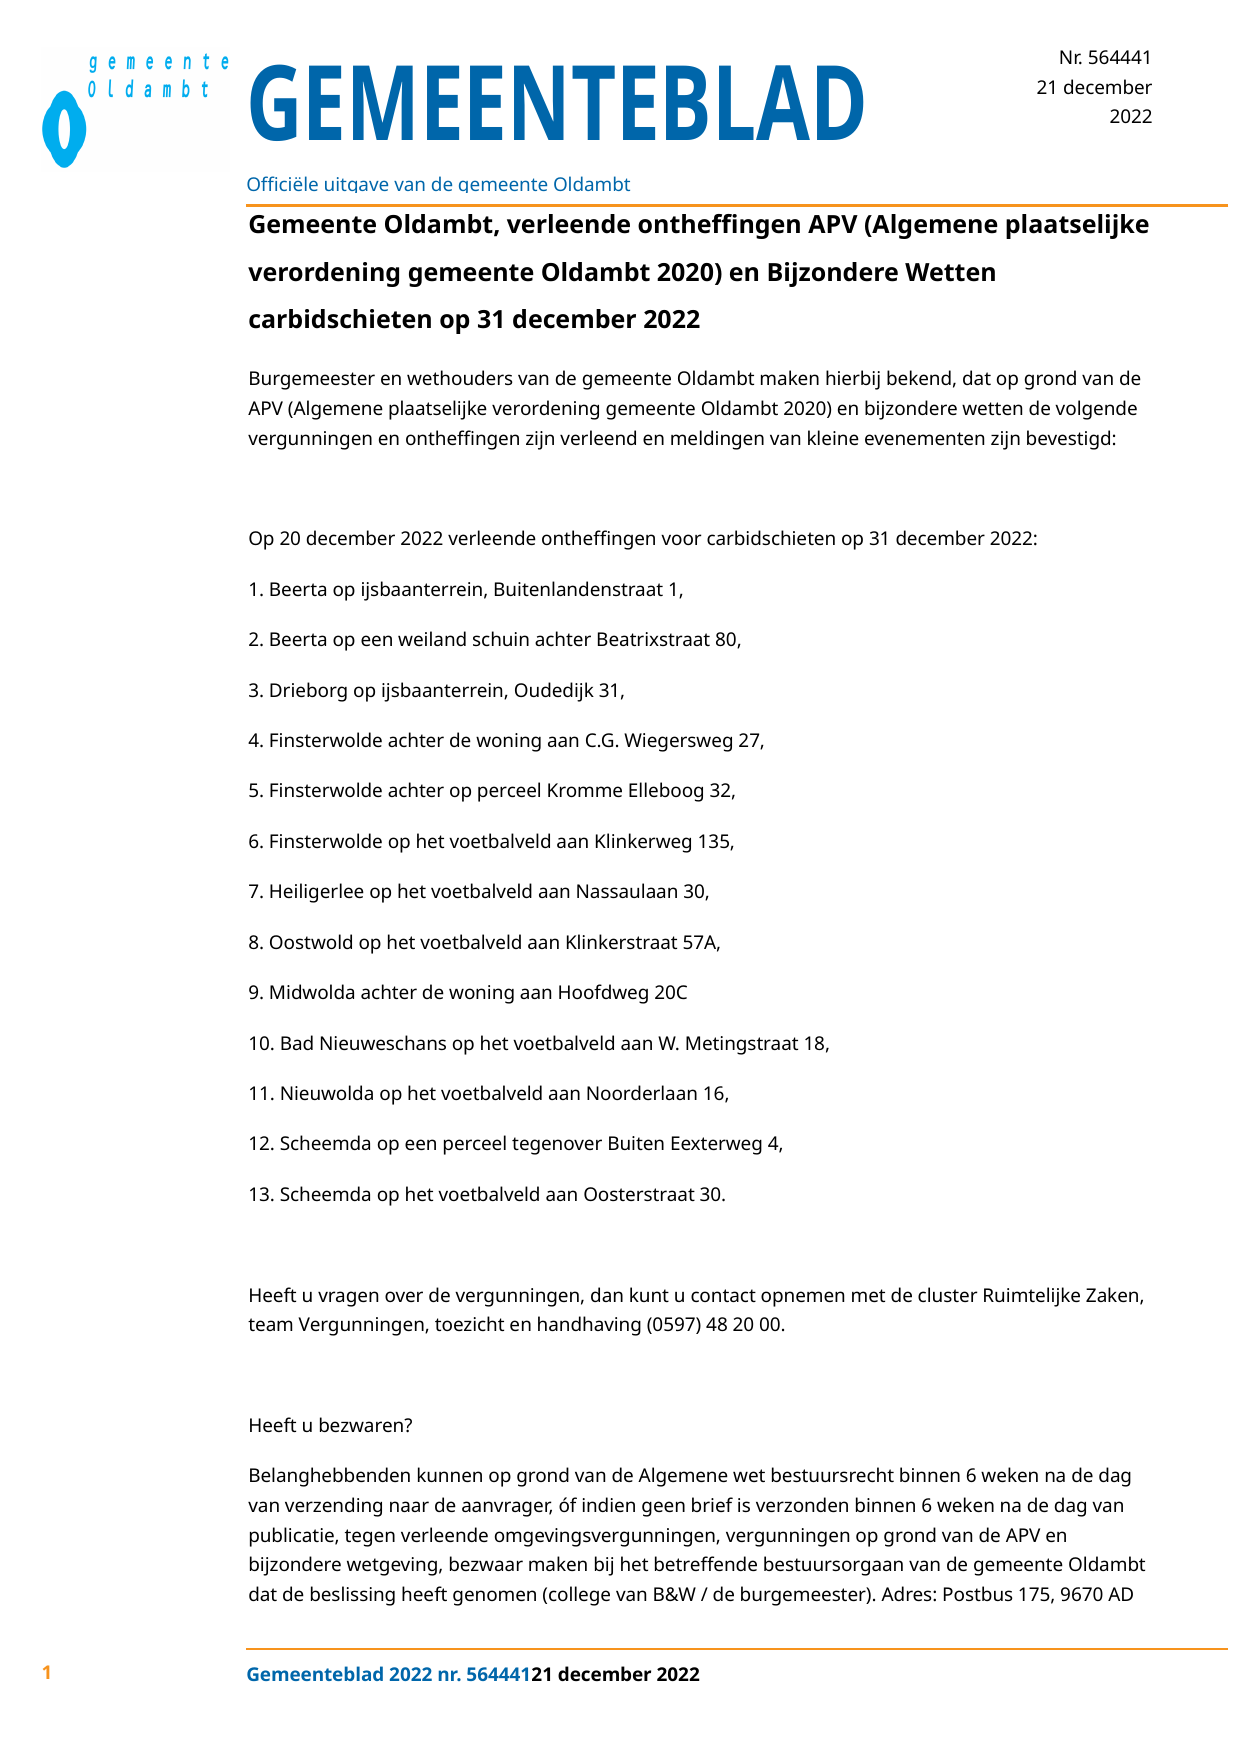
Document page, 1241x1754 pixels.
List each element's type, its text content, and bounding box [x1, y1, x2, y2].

text Heeft u bezwaren? [248, 1412, 1152, 1438]
text 9. Midwolda achter de woning aan Hoofdweg 20C [248, 979, 1152, 1005]
text Gemeente Oldambt, verleende ontheffingen APV (Algemene plaatselijke verordening gemeente Oldambt 2020) en Bijzondere Wetten carbidschieten op 31 december 2022 [248, 207, 1152, 336]
text 12. Scheemda op een perceel tegenover Buiten Eexterweg 4, [248, 1131, 1152, 1156]
text 3. Drieborg op ijsbaanterrein, Oudedijk 31, [248, 677, 1152, 702]
text 1. Beerta op ijsbaanterrein, Buitenlandenstraat 1, [248, 576, 1152, 602]
text 2. Beerta op een weiland schuin achter Beatrixstraat 80, [248, 626, 1152, 652]
text Heeft u vragen over de vergunningen, dan kunt u contact opnemen met de cluster Ruimtelijke Zaken, team Vergunningen, toezicht en handhaving (0597) 48 20 00. [248, 1282, 1152, 1337]
text 4. Finsterwolde achter de woning aan C.G. Wiegersweg 27, [248, 727, 1152, 753]
text Burgemeester en wethouders van de gemeente Oldambt maken hierbij bekend, dat op grond van de APV (Algemene plaatselijke verordening gemeente Oldambt 2020) en bijzondere wetten de volgende vergunningen en ontheffingen zijn verleend en meldingen van kleine evenementen zijn bevestigd: [248, 366, 1152, 450]
text Op 20 december 2022 verleende ontheffingen voor carbidschieten op 31 december 2022: [248, 526, 1152, 551]
text 5. Finsterwolde achter op perceel Kromme Elleboog 32, [248, 778, 1152, 803]
text Belanghebbenden kunnen op grond van de Algemene wet bestuursrecht binnen 6 weken na de dag van verzending naar de aanvrager, óf indien geen brief is verzonden binnen 6 weken na de dag van publicatie, tegen verleende omgevingsvergunningen, vergunningen op grond van de APV en bijzondere wetgeving, bezwaar maken bij het betreffende bestuursorgaan van de gemeente Oldambt dat de beslissing heeft genomen (college van B&W / de burgemeester). Adres: Postbus 175, 9670 AD [248, 1463, 1152, 1607]
picture [41, 47, 231, 172]
text 8. Oostwold op het voetbalveld aan Klinkerstraat 57A, [248, 929, 1152, 954]
text 10. Bad Nieuweschans op het voetbalveld aan W. Metingstraat 18, [248, 1030, 1152, 1055]
text 6. Finsterwolde op het voetbalveld aan Klinkerweg 135, [248, 828, 1152, 854]
text 13. Scheemda op het voetbalveld aan Oosterstraat 30. [248, 1181, 1152, 1207]
text 7. Heiligerlee op het voetbalveld aan Nassaulaan 30, [248, 878, 1152, 904]
text 11. Nieuwolda op het voetbalveld aan Noorderlaan 16, [248, 1080, 1152, 1106]
